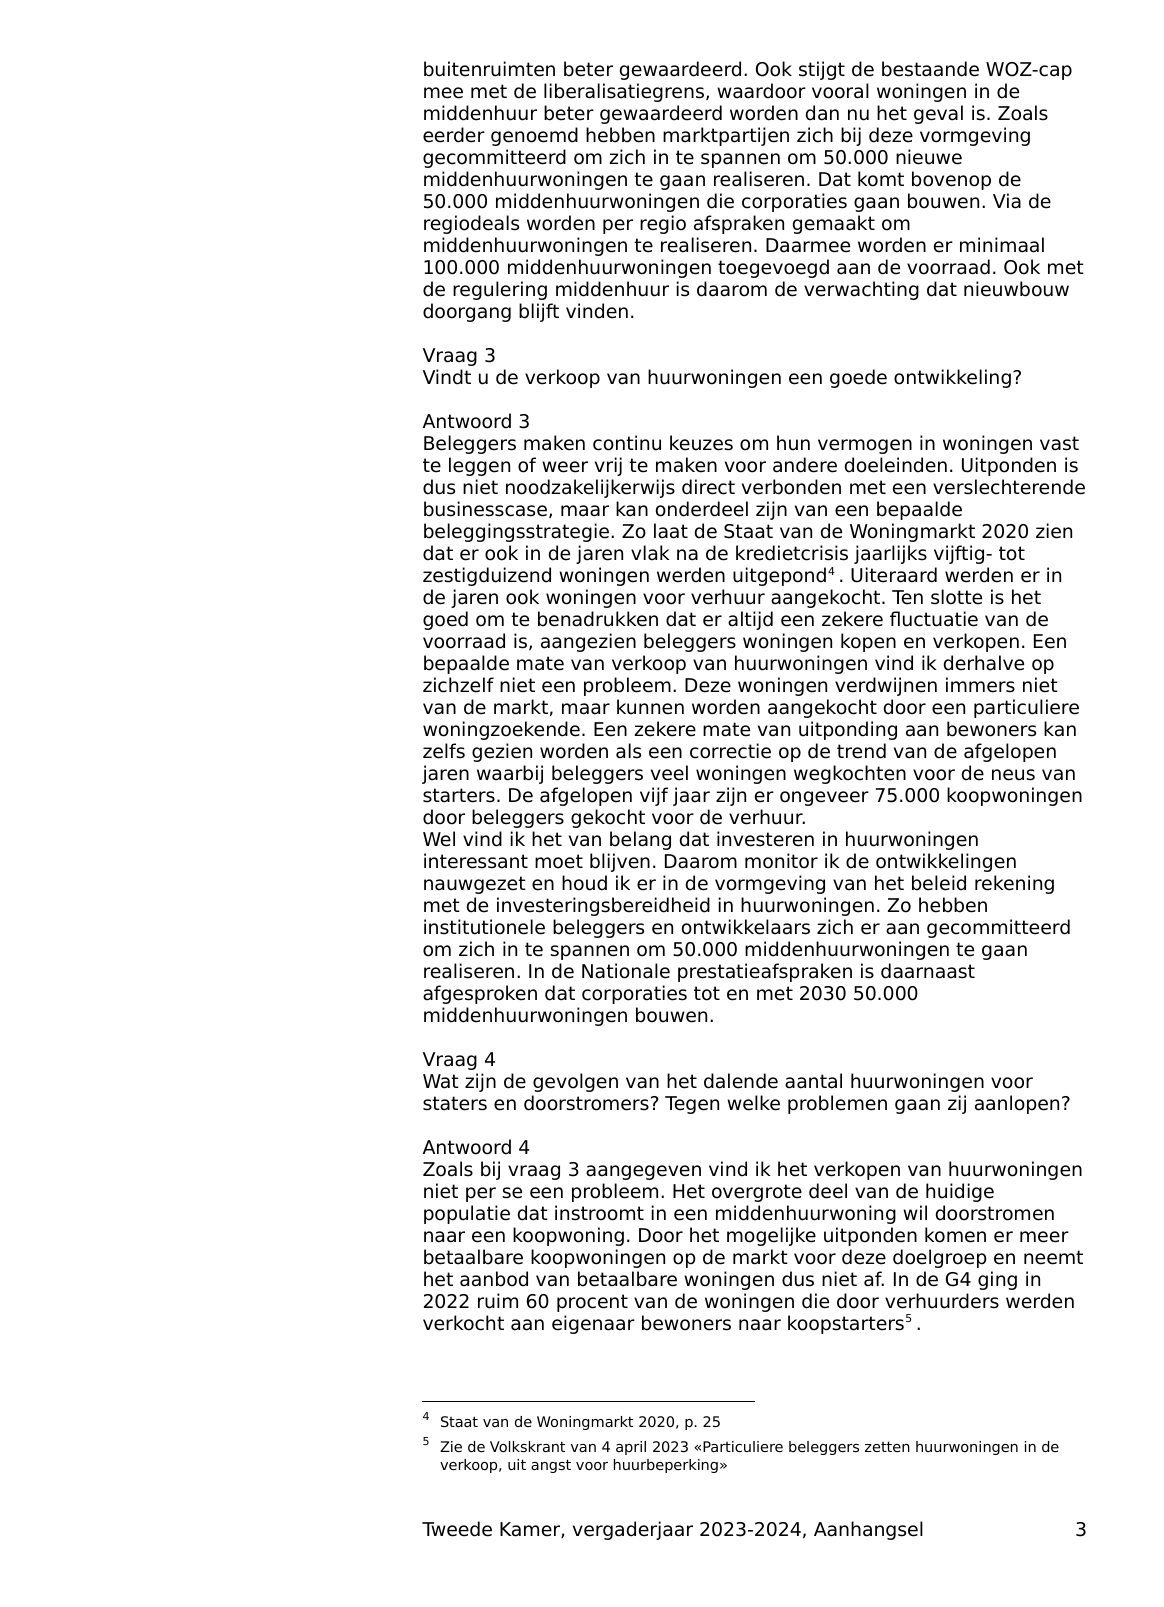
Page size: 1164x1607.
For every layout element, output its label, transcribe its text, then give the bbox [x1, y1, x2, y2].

text Staat van de Woningmarkt 2020, p. 25 [422, 1410, 1087, 1432]
text Vindt u de verkoop van huurwoningen een goede ontwikkeling? [422, 367, 1087, 389]
text buitenruimten beter gewaardeerd. Ook stijgt de bestaande WOZ-cap mee met de liberalisatiegrens, waardoor vooral woningen in de middenhuur beter gewaardeerd worden dan nu het geval is. Zoals eerder genoemd hebben marktpartijen zich bij deze vormgeving gecommitteerd om zich in te spannen om 50.000 nieuwe middenhuurwoningen te gaan realiseren. Dat komt bovenop de 50.000 middenhuurwoningen die corporaties gaan bouwen. Via de regiodeals worden per regio afspraken gemaakt om middenhuurwoningen te realiseren. Daarmee worden er minimaal 100.000 middenhuurwoningen toegevoegd aan de voorraad. Ook met de regulering middenhuur is daarom de verwachting dat nieuwbouw doorgang blijft vinden. [422, 59, 1087, 323]
text Wat zijn de gevolgen van het dalende aantal huurwoningen voor staters en doorstromers? Tegen welke problemen gaan zij aanlopen? [422, 1071, 1087, 1115]
text Zie de Volkskrant van 4 april 2023 «Particuliere beleggers zetten huurwoningen in de verkoop, uit angst voor huurbeperking» [422, 1435, 1087, 1474]
text Vraag 3 [422, 345, 1087, 367]
text Zoals bij vraag 3 aangegeven vind ik het verkopen van huurwoningen niet per se een probleem. Het overgrote deel van de huidige populatie dat instroomt in een middenhuurwoning wil doorstromen naar een koopwoning. Door het mogelijke uitponden komen er meer betaalbare koopwoningen op de markt voor deze doelgroep en neemt het aanbod van betaalbare woningen dus niet af. In de G4 ging in 2022 ruim 60 procent van de woningen die door verhuurders werden verkocht aan eigenaar bewoners naar koopstarters. [422, 1159, 1087, 1335]
text Vraag 4 [422, 1049, 1087, 1071]
text Wel vind ik het van belang dat investeren in huurwoningen interessant moet blijven. Daarom monitor ik de ontwikkelingen nauwgezet en houd ik er in de vormgeving van het beleid rekening met de investeringsbereidheid in huurwoningen. Zo hebben institutionele beleggers en ontwikkelaars zich er aan gecommitteerd om zich in te spannen om 50.000 middenhuurwoningen te gaan realiseren. In de Nationale prestatieafspraken is daarnaast afgesproken dat corporaties tot en met 2030 50.000 middenhuurwoningen bouwen. [422, 829, 1087, 1027]
text Antwoord 3 [422, 411, 1087, 433]
text Antwoord 4 [422, 1137, 1087, 1159]
text Beleggers maken continu keuzes om hun vermogen in woningen vast te leggen of weer vrij te maken voor andere doeleinden. Uitponden is dus niet noodzakelijkerwijs direct verbonden met een verslechterende businesscase, maar kan onderdeel zijn van een bepaalde beleggingsstrategie. Zo laat de Staat van de Woningmarkt 2020 zien dat er ook in de jaren vlak na de kredietcrisis jaarlijks vijftig- tot zestigduizend woningen werden uitgepond. Uiteraard werden er in de jaren ook woningen voor verhuur aangekocht. Ten slotte is het goed om te benadrukken dat er altijd een zekere fluctuatie van de voorraad is, aangezien beleggers woningen kopen en verkopen. Een bepaalde mate van verkoop van huurwoningen vind ik derhalve op zichzelf niet een probleem. Deze woningen verdwijnen immers niet van de markt, maar kunnen worden aangekocht door een particuliere woningzoekende. Een zekere mate van uitponding aan bewoners kan zelfs gezien worden als een correctie op de trend van de afgelopen jaren waarbij beleggers veel woningen wegkochten voor de neus van starters. De afgelopen vijf jaar zijn er ongeveer 75.000 koopwoningen door beleggers gekocht voor de verhuur. [422, 433, 1087, 829]
